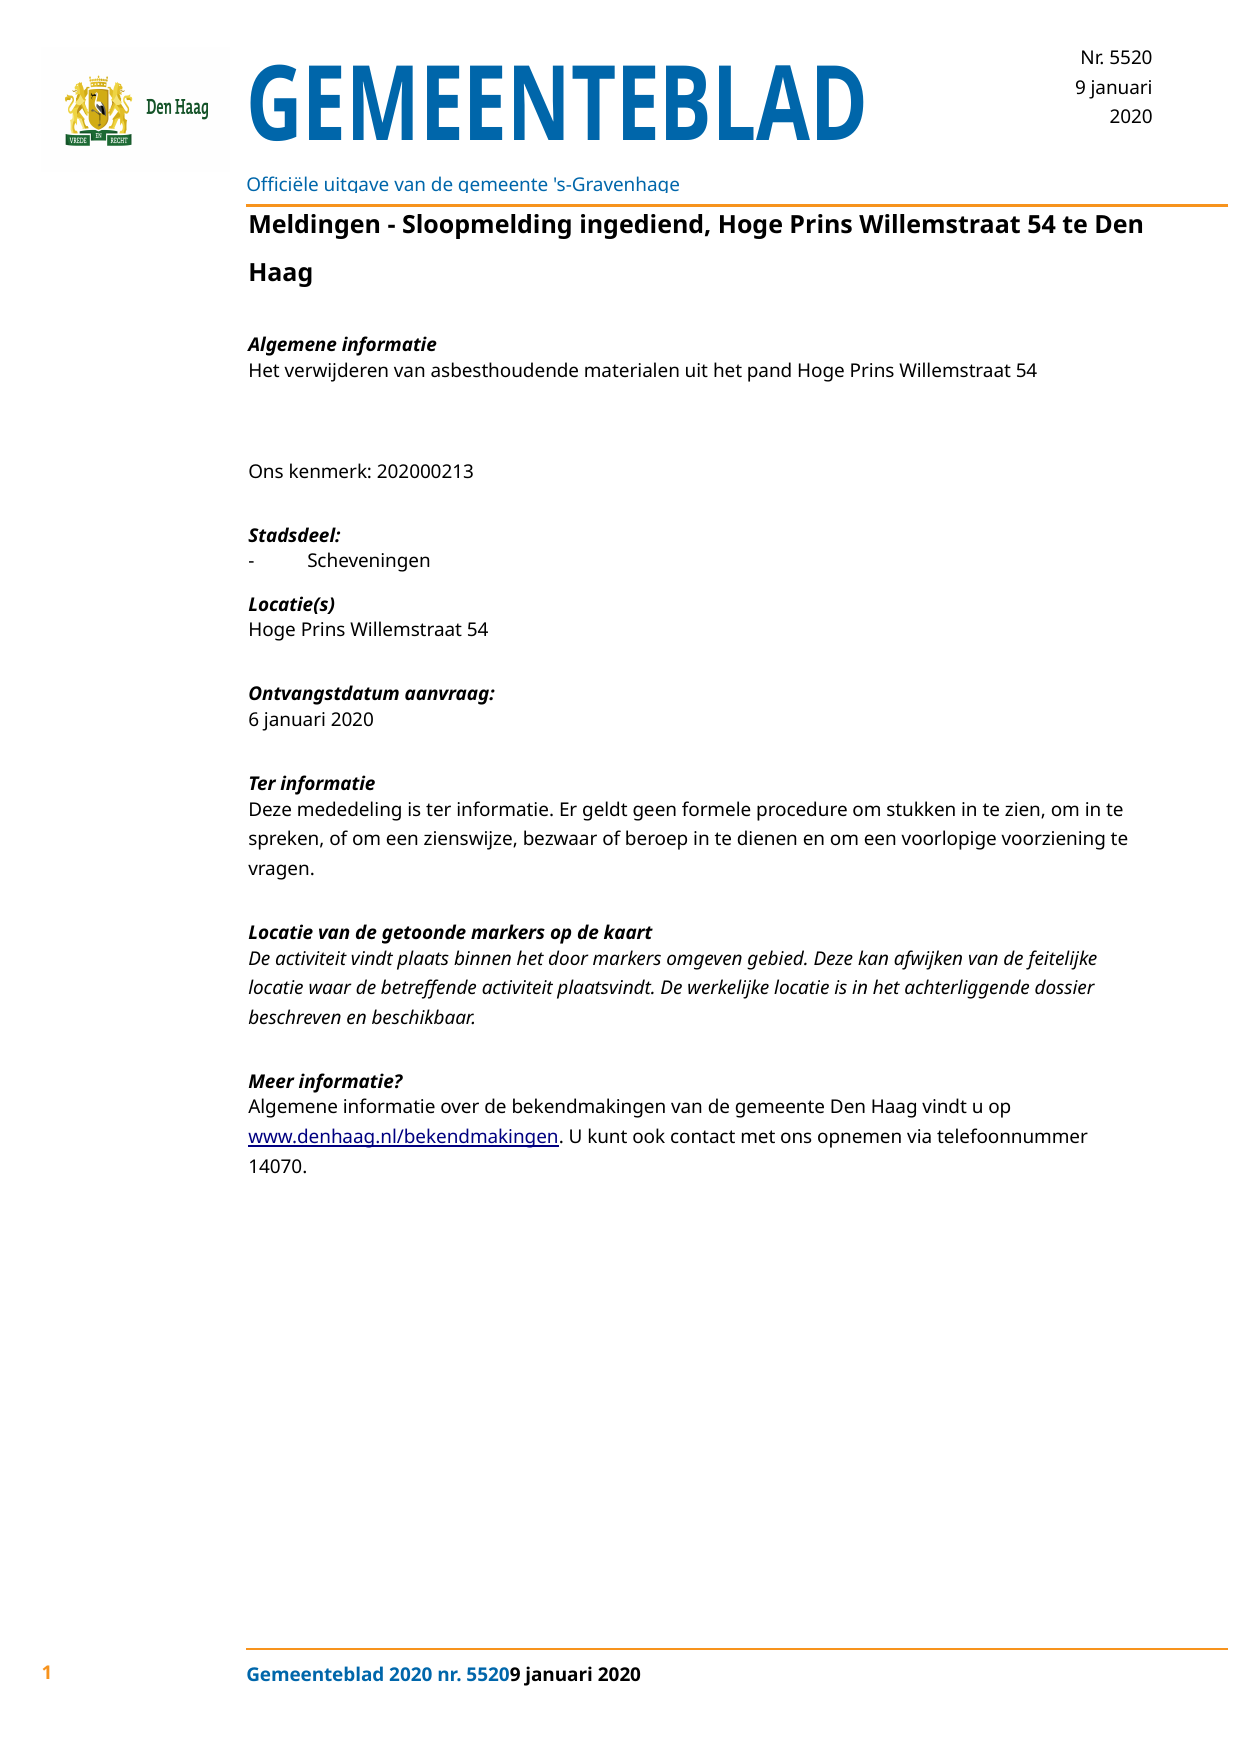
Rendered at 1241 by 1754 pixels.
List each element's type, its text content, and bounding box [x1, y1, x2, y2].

text Ons kenmerk: 202000213 [248, 458, 1152, 484]
text Locatie(s) [248, 591, 1152, 617]
text Stadsdeel: [248, 522, 1152, 548]
list Scheveningen [248, 548, 1152, 573]
text Het verwijderen van asbesthoudende materialen uit het pand Hoge Prins Willemstraat 54 [248, 357, 1152, 383]
text Hoge Prins Willemstraat 54 [248, 617, 1152, 642]
text Ter informatie [248, 770, 1152, 796]
text Meldingen - Sloopmelding ingediend, Hoge Prins Willemstraat 54 te Den Haag [248, 207, 1152, 288]
text Locatie van de getoonde markers op de kaart [248, 919, 1152, 945]
text Meer informatie? [248, 1068, 1152, 1094]
text Algemene informatie [248, 331, 1152, 357]
text De activiteit vindt plaats binnen het door markers omgeven gebied. Deze kan afwijken van de feitelijke locatie waar de betreffende activiteit plaatsvindt. De werkelijke locatie is in het achterliggende dossier beschreven en beschikbaar. [248, 945, 1152, 1030]
text Algemene informatie over de bekendmakingen van de gemeente Den Haag vindt u op www.denhaag.nl/bekendmakingen. U kunt ook contact met ons opnemen via telefoonnummer 14070. [248, 1094, 1152, 1178]
text Deze mededeling is ter informatie. Er geldt geen formele procedure om stukken in te zien, om in te spreken, of om een zienswijze, bezwaar of beroep in te dienen en om een voorlopige voorziening te vragen. [248, 796, 1152, 881]
text 6 januari 2020 [248, 706, 1152, 732]
picture [41, 47, 231, 172]
text Ontvangstdatum aanvraag: [248, 681, 1152, 706]
